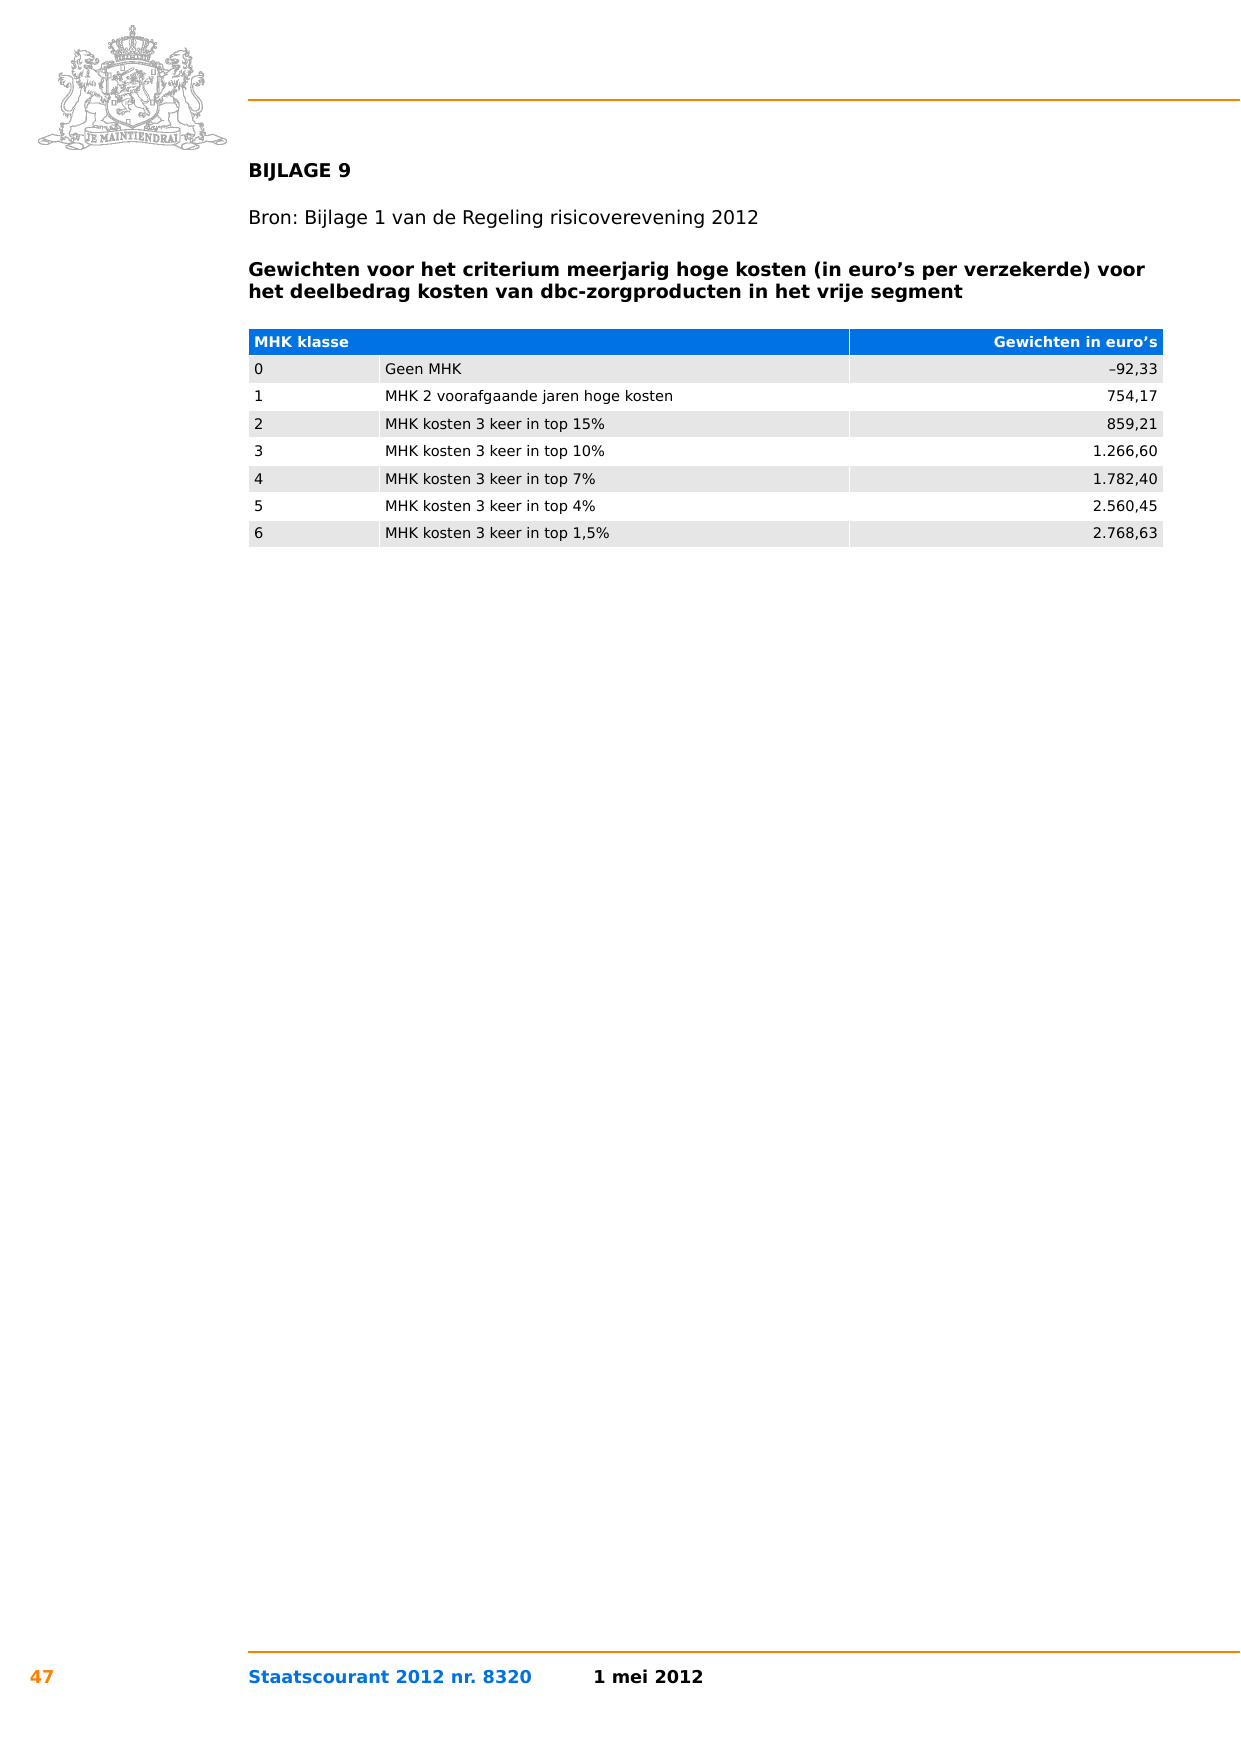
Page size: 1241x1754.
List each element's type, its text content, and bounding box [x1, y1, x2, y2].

table_cell MHK 2 voorafgaande jaren hoge kosten [380, 384, 849, 410]
table_cell Geen MHK [380, 356, 849, 383]
table_cell 2.768,63 [850, 521, 1163, 547]
subtitle BIJLAGE 9 [248, 160, 1163, 182]
table_cell 1 [249, 384, 379, 410]
table_cell 859,21 [850, 411, 1163, 437]
table_header Gewichten in euro’s [850, 329, 1163, 355]
table_cell 754,17 [850, 384, 1163, 410]
table_cell MHK kosten 3 keer in top 7% [380, 466, 849, 492]
table_cell 2.560,45 [850, 493, 1163, 519]
picture [38, 25, 227, 150]
table_cell 3 [249, 439, 379, 465]
table_cell 5 [249, 493, 379, 519]
table_cell 1.266,60 [850, 439, 1163, 465]
table_cell MHK kosten 3 keer in top 10% [380, 439, 849, 465]
table_cell MHK kosten 3 keer in top 4% [380, 493, 849, 519]
table_cell 0 [249, 356, 379, 383]
text Bron: Bijlage 1 van de Regeling risicoverevening 2012 [248, 207, 1163, 229]
table_cell 2 [249, 411, 379, 437]
table_cell 6 [249, 521, 379, 547]
table_cell MHK kosten 3 keer in top 1,5% [380, 521, 849, 547]
table_cell MHK kosten 3 keer in top 15% [380, 411, 849, 437]
table_header MHK klasse [249, 329, 849, 355]
subtitle Gewichten voor het criterium meerjarig hoge kosten (in euro’s per verzekerde) voor het deelbedrag kosten van dbc-zorgproducten in het vrije segment [248, 259, 1163, 303]
table_cell 1.782,40 [850, 466, 1163, 492]
table_cell 4 [249, 466, 379, 492]
table_cell –92,33 [850, 356, 1163, 383]
